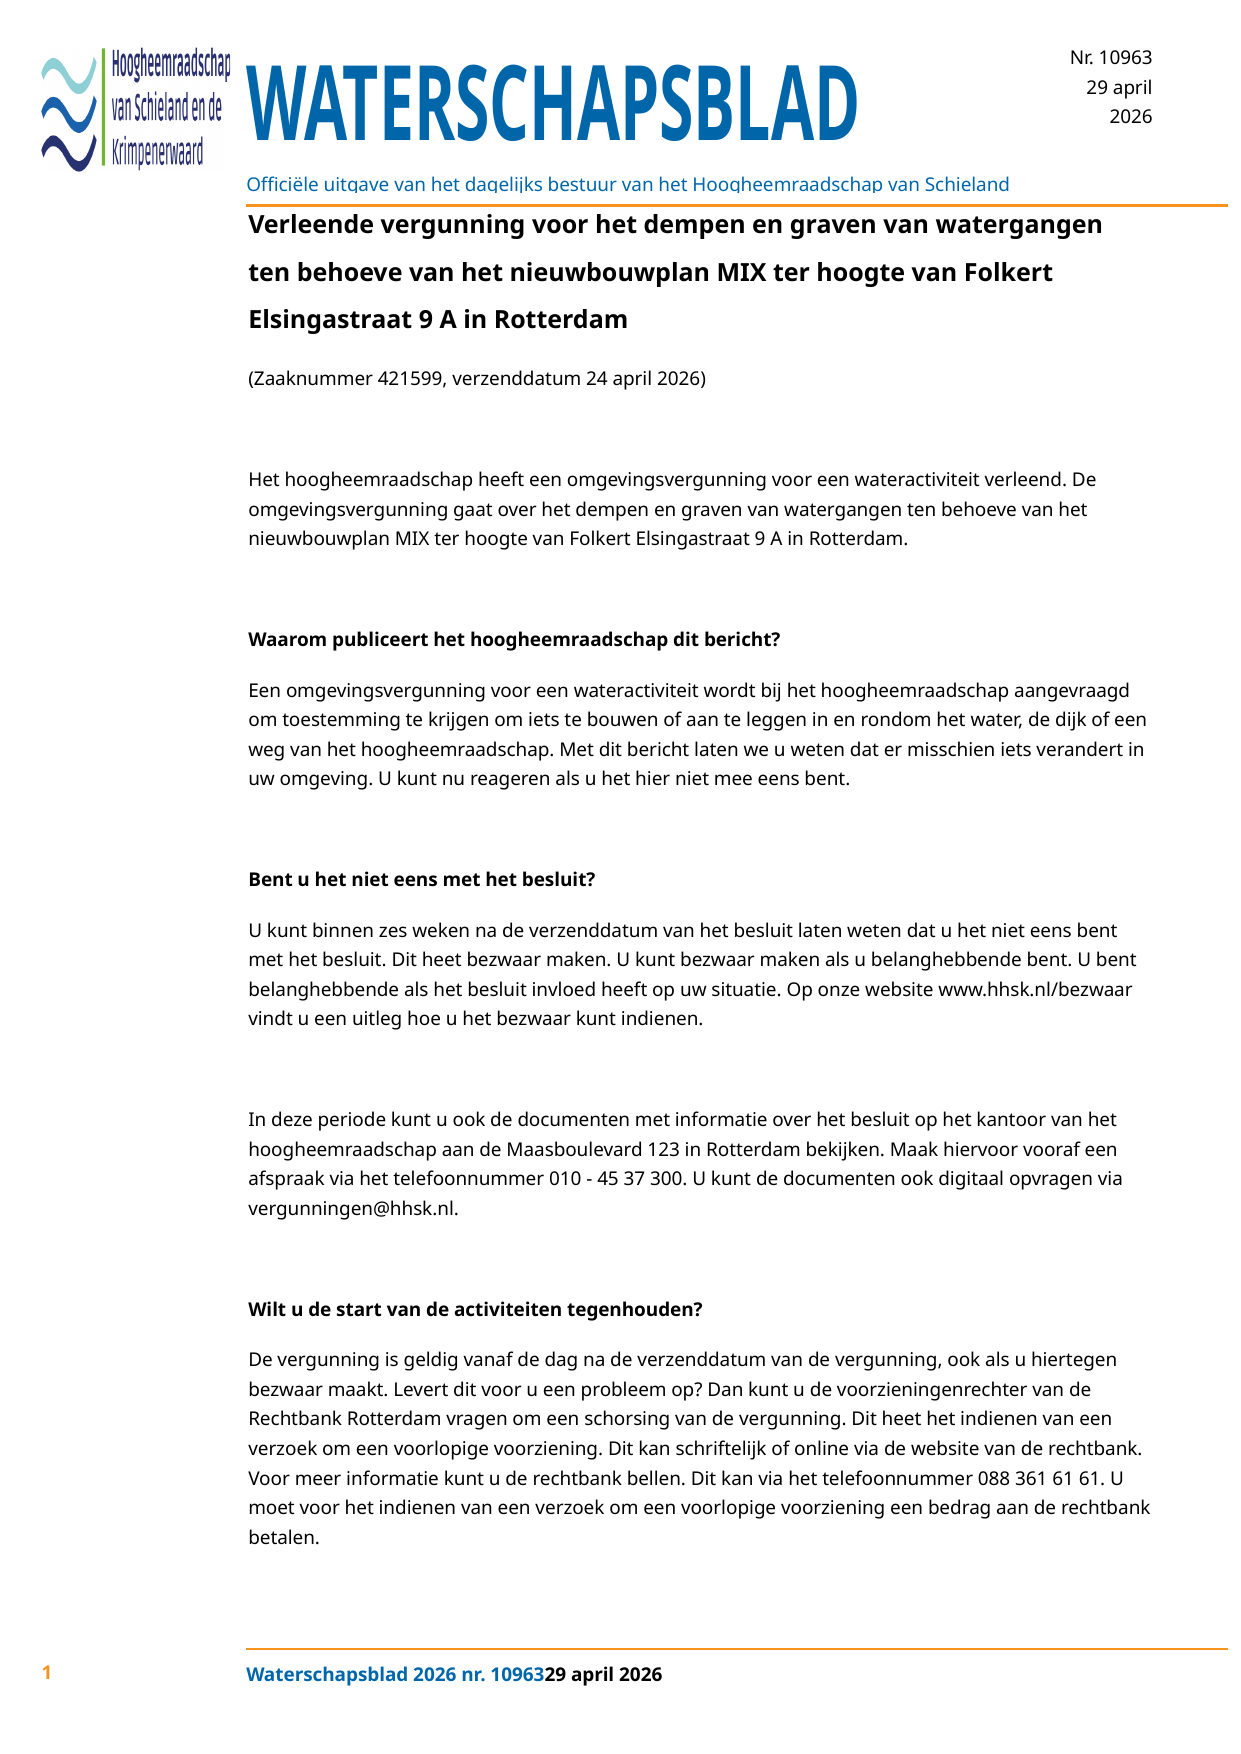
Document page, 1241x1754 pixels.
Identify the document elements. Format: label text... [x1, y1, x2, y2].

text U kunt binnen zes weken na de verzenddatum van het besluit laten weten dat u het niet eens bent met het besluit. Dit heet bezwaar maken. U kunt bezwaar maken als u belanghebbende bent. U bent belanghebbende als het besluit invloed heeft op uw situatie. Op onze website www.hhsk.nl/bezwaar vindt u een uitleg hoe u het bezwaar kunt indienen. [248, 917, 1152, 1031]
text (Zaaknummer 421599, verzenddatum 24 april 2026) [248, 366, 1152, 391]
text Wilt u de start van de activiteiten tegenhouden? [248, 1296, 1152, 1322]
text Waarom publiceert het hoogheemraadschap dit bericht? [248, 626, 1152, 652]
picture [41, 47, 231, 172]
text Het hoogheemraadschap heeft een omgevingsvergunning voor een wateractiviteit verleend. De omgevingsvergunning gaat over het dempen en graven van watergangen ten behoeve van het nieuwbouwplan MIX ter hoogte van Folkert Elsingastraat 9 A in Rotterdam. [248, 466, 1152, 551]
text In deze periode kunt u ook de documenten met informatie over het besluit op het kantoor van het hoogheemraadschap aan de Maasboulevard 123 in Rotterdam bekijken. Maak hiervoor vooraf een afspraak via het telefoonnummer 010 - 45 37 300. U kunt de documenten ook digitaal opvragen via vergunningen@hhsk.nl. [248, 1106, 1152, 1221]
text Een omgevingsvergunning voor een wateractiviteit wordt bij het hoogheemraadschap aangevraagd om toestemming te krijgen om iets te bouwen of aan te leggen in en rondom het water, de dijk of een weg van het hoogheemraadschap. Met dit bericht laten we u weten dat er misschien iets verandert in uw omgeving. U kunt nu reageren als u het hier niet mee eens bent. [248, 677, 1152, 791]
text Verleende vergunning voor het dempen en graven van watergangen ten behoeve van het nieuwbouwplan MIX ter hoogte van Folkert Elsingastraat 9 A in Rotterdam [248, 207, 1152, 336]
text De vergunning is geldig vanaf de dag na de verzenddatum van de vergunning, ook als u hiertegen bezwaar maakt. Levert dit voor u een probleem op? Dan kunt u de voorzieningenrechter van de Rechtbank Rotterdam vragen om een schorsing van de vergunning. Dit heet het indienen van een verzoek om een voorlopige voorziening. Dit kan schriftelijk of online via de website van de rechtbank. Voor meer informatie kunt u de rechtbank bellen. Dit kan via het telefoonnummer 088 361 61 61. U moet voor het indienen van een verzoek om een voorlopige voorziening een bedrag aan de rechtbank betalen. [248, 1346, 1152, 1549]
text Bent u het niet eens met het besluit? [248, 866, 1152, 892]
